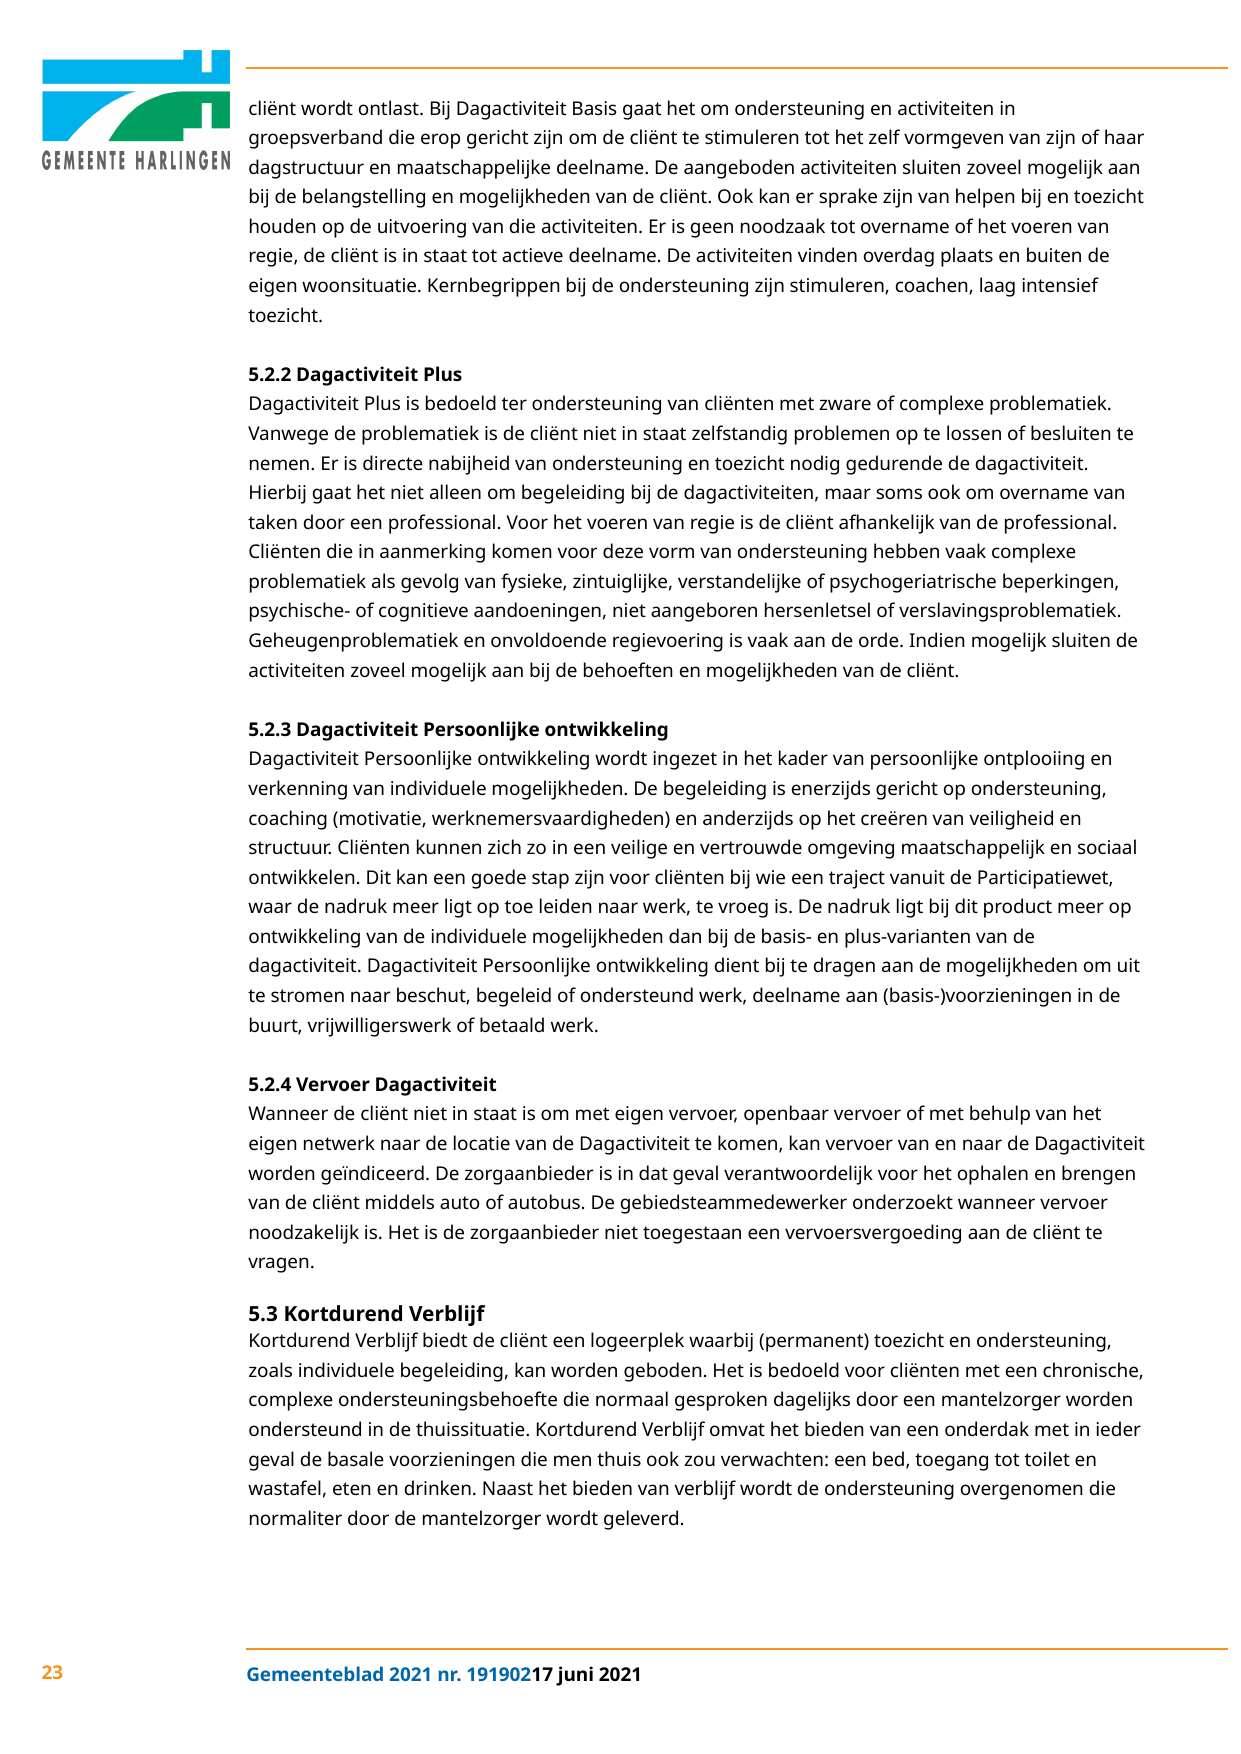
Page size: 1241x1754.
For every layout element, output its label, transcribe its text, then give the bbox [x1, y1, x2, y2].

text cliënt wordt ontlast. Bij Dagactiviteit Basis gaat het om ondersteuning en activiteiten in groepsverband die erop gericht zijn om de cliënt te stimuleren tot het zelf vormgeven van zijn of haar dagstructuur en maatschappelijke deelname. De aangeboden activiteiten sluiten zoveel mogelijk aan bij de belangstelling en mogelijkheden van de cliënt. Ook kan er sprake zijn van helpen bij en toezicht houden op de uitvoering van die activiteiten. Er is geen noodzaak tot overname of het voeren van regie, de cliënt is in staat tot actieve deelname. De activiteiten vinden overdag plaats en buiten de eigen woonsituatie. Kernbegrippen bij de ondersteuning zijn stimuleren, coachen, laag intensief toezicht. [248, 95, 1152, 328]
text 5.2.3 Dagactiviteit Persoonlijke ontwikkeling [248, 716, 1152, 742]
text Dagactiviteit Persoonlijke ontwikkeling wordt ingezet in het kader van persoonlijke ontplooiing en verkenning van individuele mogelijkheden. De begeleiding is enerzijds gericht op ondersteuning, coaching (motivatie, werknemersvaardigheden) en anderzijds op het creëren van veiligheid en structuur. Cliënten kunnen zich zo in een veilige en vertrouwde omgeving maatschappelijk en sociaal ontwikkelen. Dit kan een goede stap zijn voor cliënten bij wie een traject vanuit de Participatiewet, waar de nadruk meer ligt op toe leiden naar werk, te vroeg is. De nadruk ligt bij dit product meer op ontwikkeling van de individuele mogelijkheden dan bij de basis- en plus-varianten van de dagactiviteit. Dagactiviteit Persoonlijke ontwikkeling dient bij te dragen aan de mogelijkheden om uit te stromen naar beschut, begeleid of ondersteund werk, deelname aan (basis-)voorzieningen in de buurt, vrijwilligerswerk of betaald werk. [248, 746, 1152, 1038]
text 5.2.2 Dagactiviteit Plus [248, 361, 1152, 387]
text 5.2.4 Vervoer Dagactiviteit [248, 1071, 1152, 1097]
text Dagactiviteit Plus is bedoeld ter ondersteuning van cliënten met zware of complexe problematiek. Vanwege de problematiek is de cliënt niet in staat zelfstandig problemen op te lossen of besluiten te nemen. Er is directe nabijheid van ondersteuning en toezicht nodig gedurende de dagactiviteit. Hierbij gaat het niet alleen om begeleiding bij de dagactiviteiten, maar soms ook om overname van taken door een professional. Voor het voeren van regie is de cliënt afhankelijk van de professional. Cliënten die in aanmerking komen voor deze vorm van ondersteuning hebben vaak complexe problematiek als gevolg van fysieke, zintuiglijke, verstandelijke of psychogeriatrische beperkingen, psychische- of cognitieve aandoeningen, niet aangeboren hersenletsel of verslavingsproblematiek. Geheugenproblematiek en onvoldoende regievoering is vaak aan de orde. Indien mogelijk sluiten de activiteiten zoveel mogelijk aan bij de behoeften en mogelijkheden van de cliënt. [248, 391, 1152, 683]
text Kortdurend Verblijf biedt de cliënt een logeerplek waarbij (permanent) toezicht en ondersteuning, zoals individuele begeleiding, kan worden geboden. Het is bedoeld voor cliënten met een chronische, complexe ondersteuningsbehoefte die normaal gesproken dagelijks door een mantelzorger worden ondersteund in de thuissituatie. Kortdurend Verblijf omvat het bieden van een onderdak met in ieder geval de basale voorzieningen die men thuis ook zou verwachten: een bed, toegang tot toilet en wastafel, eten en drinken. Naast het bieden van verblijf wordt de ondersteuning overgenomen die normaliter door de mantelzorger wordt geleverd. [248, 1327, 1152, 1531]
text Wanneer de cliënt niet in staat is om met eigen vervoer, openbaar vervoer of met behulp van het eigen netwerk naar de locatie van de Dagactiviteit te komen, kan vervoer van en naar de Dagactiviteit worden geïndiceerd. De zorgaanbieder is in dat geval verantwoordelijk voor het ophalen en brengen van de cliënt middels auto of autobus. De gebiedsteammedewerker onderzoekt wanneer vervoer noodzakelijk is. Het is de zorgaanbieder niet toegestaan een vervoersvergoeding aan de cliënt te vragen. [248, 1101, 1152, 1274]
text 5.3 Kortdurend Verblijf [248, 1299, 1152, 1327]
picture [41, 47, 231, 172]
